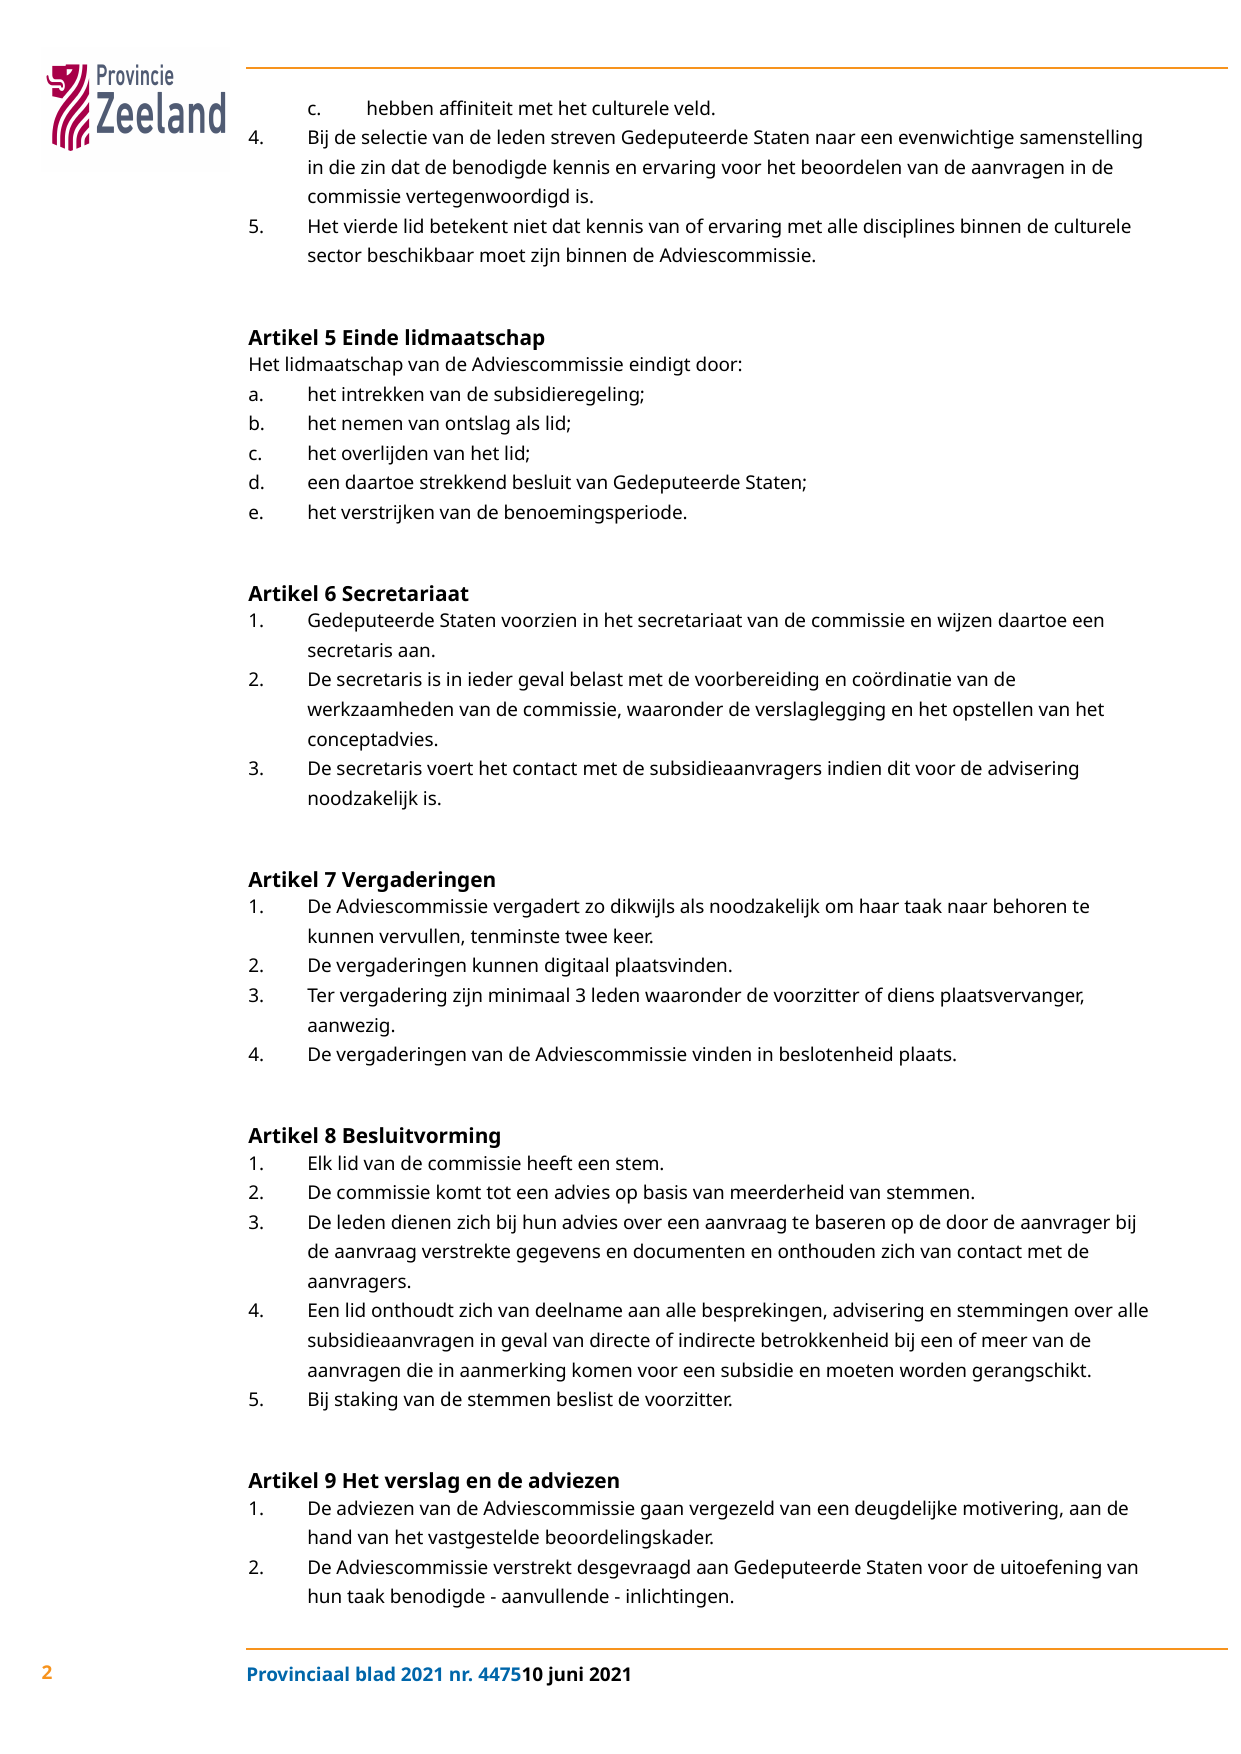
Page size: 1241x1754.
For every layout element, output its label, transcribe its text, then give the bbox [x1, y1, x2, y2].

list De leden dienen zich bij hun advies over een aanvraag te baseren op de door de aanvrager bij de aanvraag verstrekte gegevens en documenten en onthouden zich van contact met de aanvragers. [248, 1209, 1152, 1294]
list De vergaderingen van de Adviescommissie vinden in beslotenheid plaats. [248, 1041, 1152, 1067]
list Bij staking van de stemmen beslist de voorzitter. [248, 1386, 1152, 1412]
text Artikel 5 Einde lidmaatschap [248, 323, 1152, 351]
list Bij de selectie van de leden streven Gedeputeerde Staten naar een evenwichtige samenstelling in die zin dat de benodigde kennis en ervaring voor het beoordelen van de aanvragen in de commissie vertegenwoordigd is. [248, 124, 1152, 209]
list hebben affiniteit met het culturele veld. [307, 95, 1152, 121]
list De secretaris is in ieder geval belast met de voorbereiding en coördinatie van de werkzaamheden van de commissie, waaronder de verslaglegging en het opstellen van het conceptadvies. [248, 667, 1152, 752]
list De commissie komt tot een advies op basis van meerderheid van stemmen. [248, 1179, 1152, 1205]
list De secretaris voert het contact met de subsidieaanvragers indien dit voor de advisering noodzakelijk is. [248, 755, 1152, 811]
list Elk lid van de commissie heeft een stem. [248, 1150, 1152, 1176]
text Het lidmaatschap van de Adviescommissie eindigt door: [248, 351, 1152, 377]
list het intrekken van de subsidieregeling; [248, 381, 1152, 406]
list Een lid onthoudt zich van deelname aan alle besprekingen, advisering en stemmingen over alle subsidieaanvragen in geval van directe of indirecte betrokkenheid bij een of meer van de aanvragen die in aanmerking komen voor een subsidie en moeten worden gerangschikt. [248, 1298, 1152, 1383]
text Artikel 6 Secretariaat [248, 579, 1152, 607]
list De vergaderingen kunnen digitaal plaatsvinden. [248, 953, 1152, 978]
list het nemen van ontslag als lid; [248, 410, 1152, 436]
list Ter vergadering zijn minimaal 3 leden waaronder de voorzitter of diens plaatsvervanger, aanwezig. [248, 982, 1152, 1037]
list De adviezen van de Adviescommissie gaan vergezeld van een deugdelijke motivering, aan de hand van het vastgestelde beoordelingskader. [248, 1495, 1152, 1550]
list een daartoe strekkend besluit van Gedeputeerde Staten; [248, 469, 1152, 495]
list De Adviescommissie verstrekt desgevraagd aan Gedeputeerde Staten voor de uitoefening van hun taak benodigde - aanvullende - inlichtingen. [248, 1554, 1152, 1609]
list De Adviescommissie vergadert zo dikwijls als noodzakelijk om haar taak naar behoren te kunnen vervullen, tenminste twee keer. [248, 893, 1152, 949]
text Artikel 8 Besluitvorming [248, 1121, 1152, 1150]
text Artikel 9 Het verslag en de adviezen [248, 1466, 1152, 1495]
text Artikel 7 Vergaderingen [248, 865, 1152, 893]
list het overlijden van het lid; [248, 440, 1152, 466]
list het verstrijken van de benoemingsperiode. [248, 499, 1152, 525]
list Het vierde lid betekent niet dat kennis van of ervaring met alle disciplines binnen de culturele sector beschikbaar moet zijn binnen de Adviescommissie. [248, 213, 1152, 268]
list Gedeputeerde Staten voorzien in het secretariaat van de commissie en wijzen daartoe een secretaris aan. [248, 607, 1152, 663]
picture [41, 47, 231, 172]
